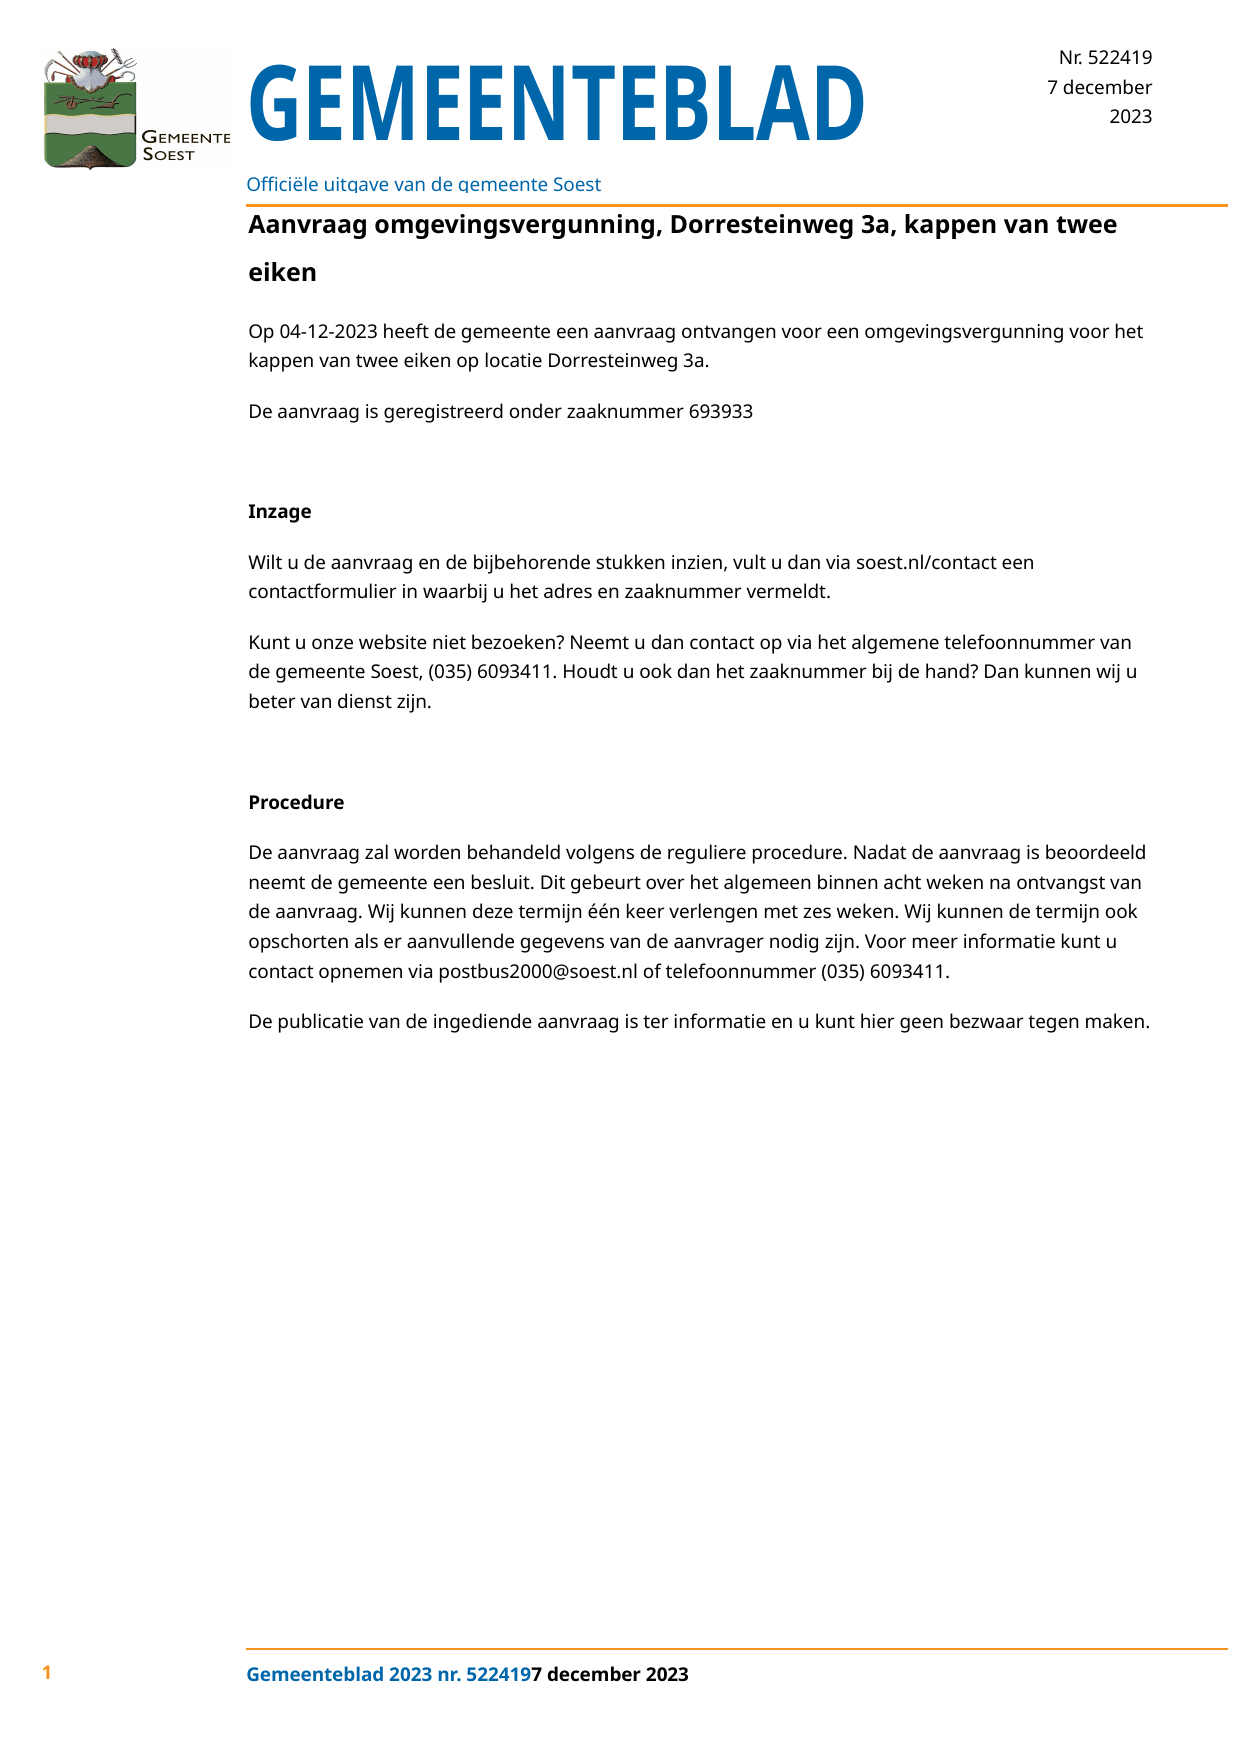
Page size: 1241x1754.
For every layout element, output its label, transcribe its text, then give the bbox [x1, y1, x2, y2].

text Op 04-12-2023 heeft de gemeente een aanvraag ontvangen voor een omgevingsvergunning voor het kappen van twee eiken op locatie Dorresteinweg 3a. [248, 318, 1152, 373]
text Procedure [248, 789, 1152, 815]
picture [41, 47, 231, 172]
text De aanvraag is geregistreerd onder zaaknummer 693933 [248, 398, 1152, 424]
text De aanvraag zal worden behandeld volgens de reguliere procedure. Nadat de aanvraag is beoordeeld neemt de gemeente een besluit. Dit gebeurt over het algemeen binnen acht weken na ontvangst van de aanvraag. Wij kunnen deze termijn één keer verlengen met zes weken. Wij kunnen de termijn ook opschorten als er aanvullende gegevens van de aanvrager nodig zijn. Voor meer informatie kunt u contact opnemen via postbus2000@soest.nl of telefoonnummer (035) 6093411. [248, 839, 1152, 984]
text Kunt u onze website niet bezoeken? Neemt u dan contact op via het algemene telefoonnummer van de gemeente Soest, (035) 6093411. Houdt u ook dan het zaaknummer bij de hand? Dan kunnen wij u beter van dienst zijn. [248, 629, 1152, 714]
text De publicatie van de ingediende aanvraag is ter informatie en u kunt hier geen bezwaar tegen maken. [248, 1008, 1152, 1034]
text Inzage [248, 499, 1152, 524]
text Wilt u de aanvraag en de bijbehorende stukken inzien, vult u dan via soest.nl/contact een contactformulier in waarbij u het adres en zaaknummer vermeldt. [248, 549, 1152, 604]
text Aanvraag omgevingsvergunning, Dorresteinweg 3a, kappen van twee eiken [248, 207, 1152, 288]
